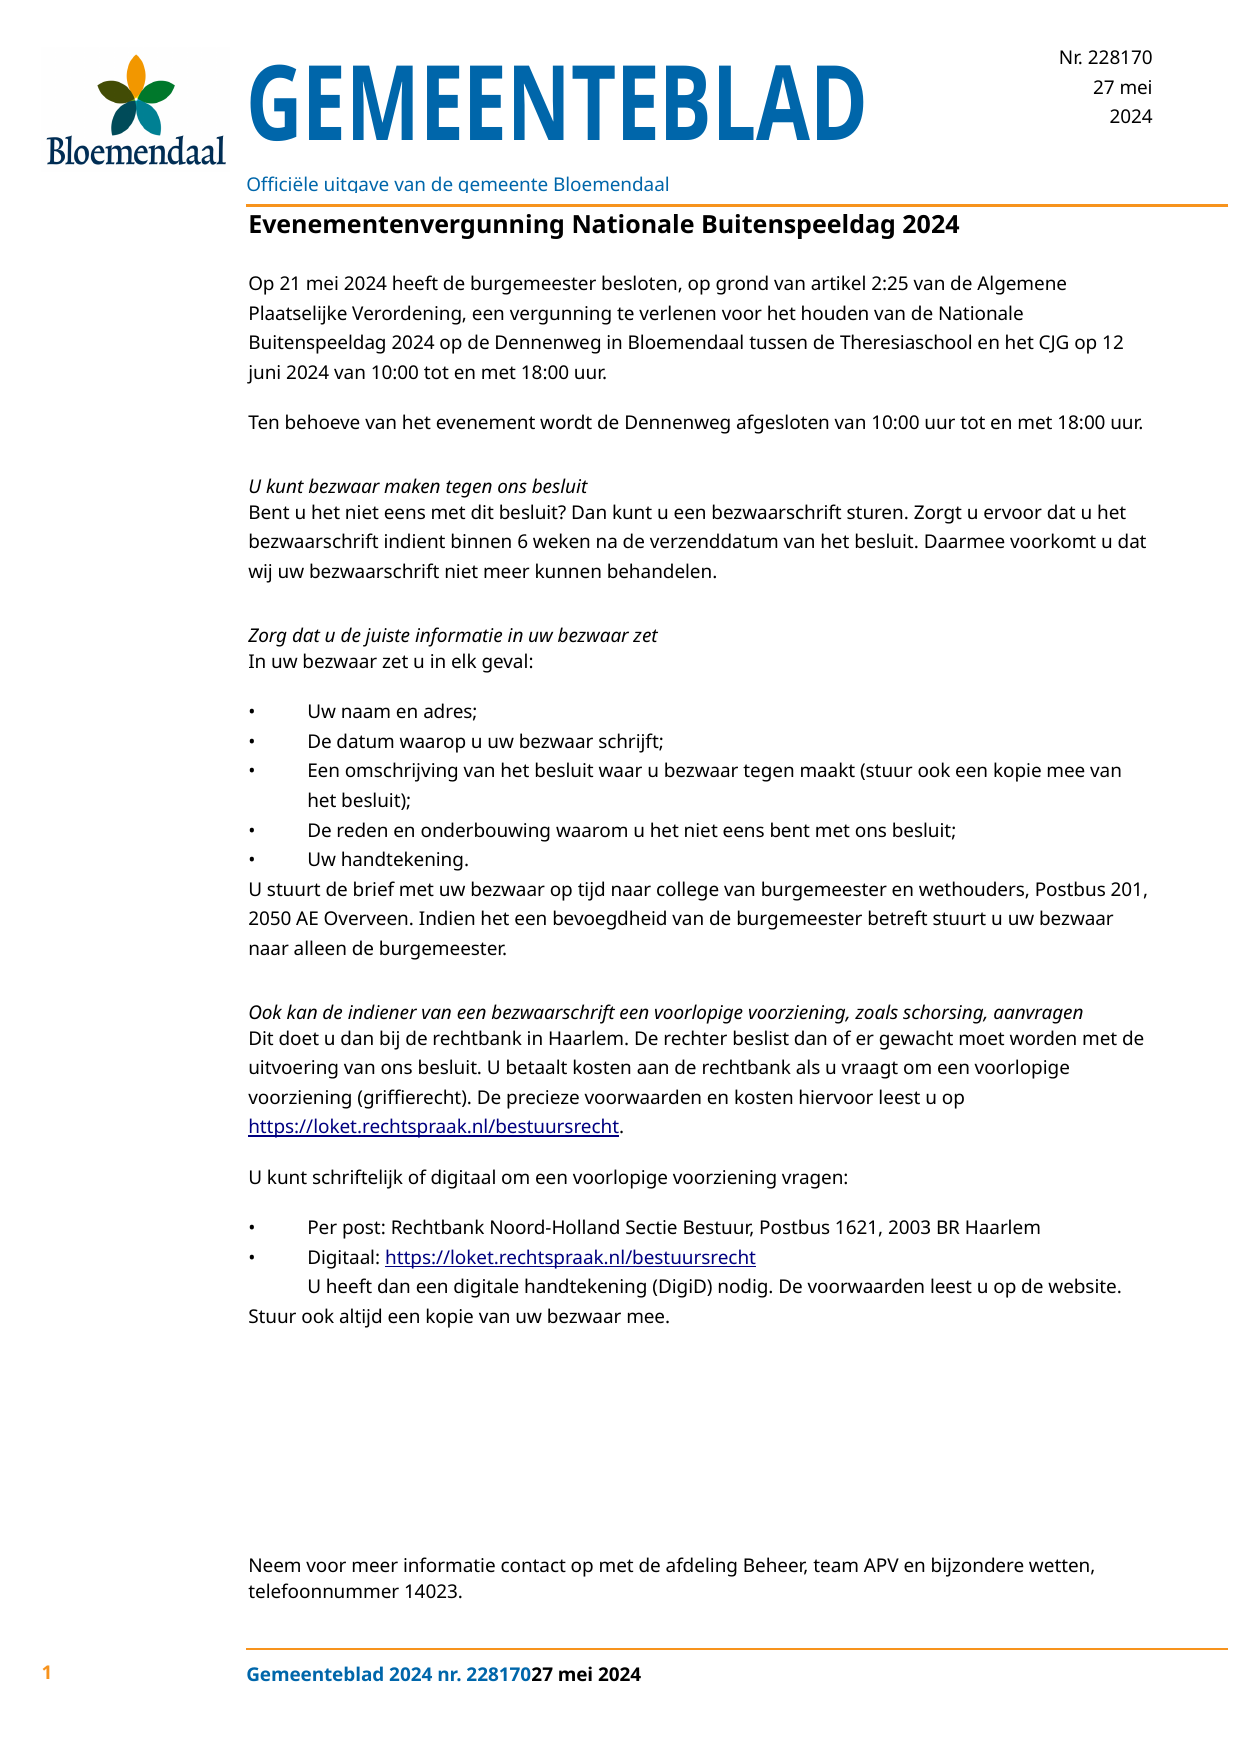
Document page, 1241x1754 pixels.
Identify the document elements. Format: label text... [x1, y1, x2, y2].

list Een omschrijving van het besluit waar u bezwaar tegen maakt (stuur ook een kopie mee van het besluit); [248, 758, 1152, 813]
text Dit doet u dan bij de rechtbank in Haarlem. De rechter beslist dan of er gewacht moet worden met de uitvoering van ons besluit. U betaalt kosten aan de rechtbank als u vraagt om een voorlopige voorziening (griffierecht). De precieze voorwaarden en kosten hiervoor leest u op https://loket.rechtspraak.nl/bestuursrecht. [248, 1025, 1152, 1139]
list De reden en onderbouwing waarom u het niet eens bent met ons besluit; [248, 817, 1152, 842]
list U heeft dan een digitale handtekening (DigiD) nodig. De voorwaarden leest u op de website. [248, 1273, 1152, 1299]
text U kunt bezwaar maken tegen ons besluit [248, 473, 1152, 499]
text In uw bezwaar zet u in elk geval: [248, 648, 1152, 674]
text U kunt schriftelijk of digitaal om een voorlopige voorziening vragen: [248, 1164, 1152, 1190]
text Ook kan de indiener van een bezwaarschrift een voorlopige voorziening, zoals schorsing, aanvragen [248, 999, 1152, 1025]
text Ten behoeve van het evenement wordt de Dennenweg afgesloten van 10:00 uur tot en met 18:00 uur. [248, 409, 1152, 435]
text Bent u het niet eens met dit besluit? Dan kunt u een bezwaarschrift sturen. Zorgt u ervoor dat u het bezwaarschrift indient binnen 6 weken na de verzenddatum van het besluit. Daarmee voorkomt u dat wij uw bezwaarschrift niet meer kunnen behandelen. [248, 499, 1152, 584]
list Uw handtekening. [248, 846, 1152, 872]
text U stuurt de brief met uw bezwaar op tijd naar college van burgemeester en wethouders, Postbus 201, 2050 AE Overveen. Indien het een bevoegdheid van de burgemeester betreft stuurt u uw bezwaar naar alleen de burgemeester. [248, 876, 1152, 961]
picture [41, 47, 231, 172]
text Evenementenvergunning Nationale Buitenspeeldag 2024 [248, 207, 1152, 241]
list Digitaal: https://loket.rechtspraak.nl/bestuursrecht [248, 1244, 1152, 1270]
text Op 21 mei 2024 heeft de burgemeester besloten, op grond van artikel 2:25 van de Algemene Plaatselijke Verordening, een vergunning te verlenen voor het houden van de Nationale Buitenspeeldag 2024 op de Dennenweg in Bloemendaal tussen de Theresiaschool en het CJG op 12 juni 2024 van 10:00 tot en met 18:00 uur. [248, 270, 1152, 385]
text Stuur ook altijd een kopie van uw bezwaar mee. [248, 1303, 1152, 1329]
text Neem voor meer informatie contact op met de afdeling Beheer, team APV en bijzondere wetten, telefoonnummer 14023. [248, 1553, 1152, 1604]
list De datum waarop u uw bezwaar schrijft; [248, 728, 1152, 754]
text Zorg dat u de juiste informatie in uw bezwaar zet [248, 622, 1152, 648]
list Per post: Rechtbank Noord-Holland Sectie Bestuur, Postbus 1621, 2003 BR Haarlem [248, 1214, 1152, 1240]
list Uw naam en adres; [248, 698, 1152, 724]
